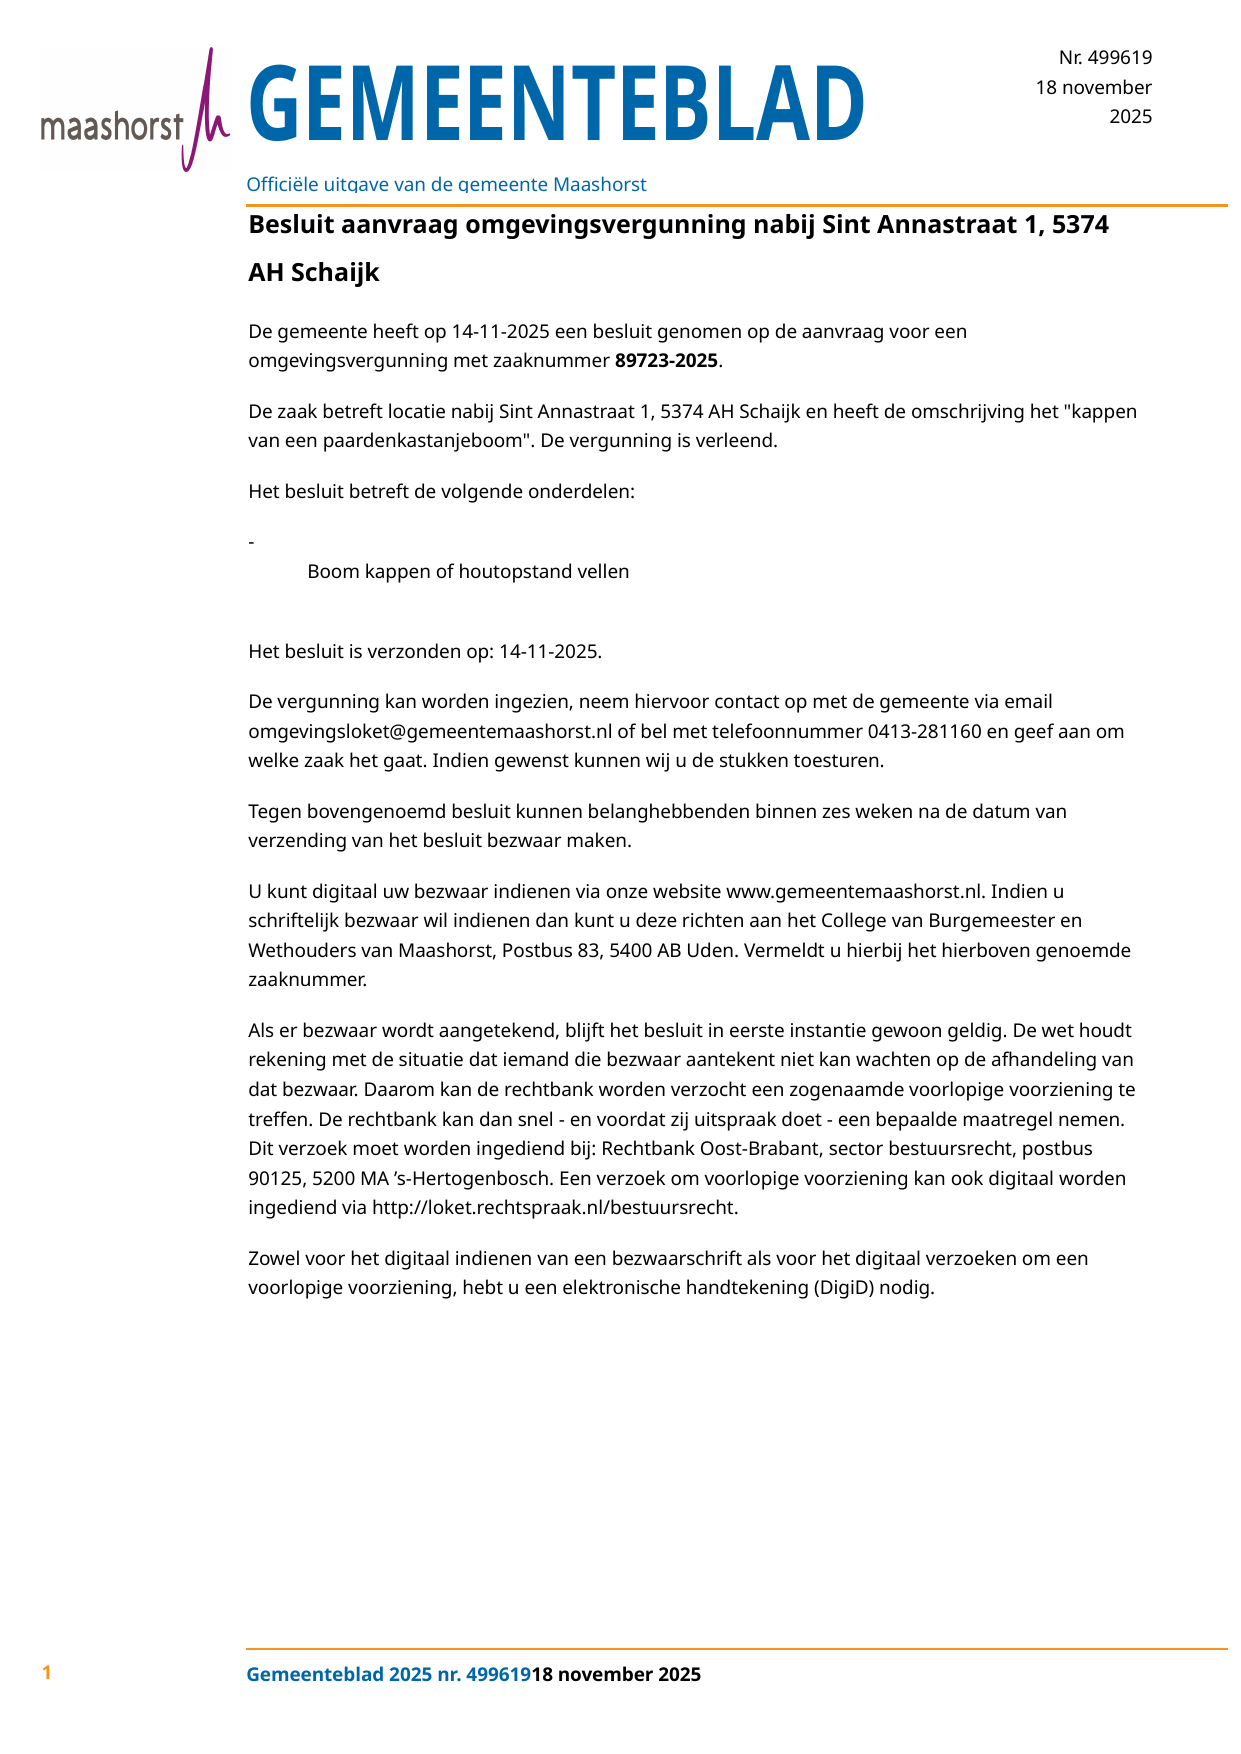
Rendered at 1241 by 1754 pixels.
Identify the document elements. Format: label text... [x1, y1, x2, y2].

text Besluit aanvraag omgevingsvergunning nabij Sint Annastraat 1, 5374 AH Schaijk [248, 207, 1152, 288]
text U kunt digitaal uw bezwaar indienen via onze website www.gemeentemaashorst.nl. Indien u schriftelijk bezwaar wil indienen dan kunt u deze richten aan het College van Burgemeester en Wethouders van Maashorst, Postbus 83, 5400 AB Uden. Vermeldt u hierbij het hierboven genoemde zaaknummer. [248, 878, 1152, 992]
text Het besluit betreft de volgende onderdelen: [248, 478, 1152, 504]
text De vergunning kan worden ingezien, neem hiervoor contact op met de gemeente via email omgevingsloket@gemeentemaashorst.nl of bel met telefoonnummer 0413-281160 en geef aan om welke zaak het gaat. Indien gewenst kunnen wij u de stukken toesturen. [248, 688, 1152, 773]
text Het besluit is verzonden op: 14-11-2025. [248, 638, 1152, 664]
text Zowel voor het digitaal indienen van een bezwaarschrift als voor het digitaal verzoeken om een voorlopige voorziening, hebt u een elektronische handtekening (DigiD) nodig. [248, 1245, 1152, 1300]
picture [41, 47, 231, 172]
text Tegen bovengenoemd besluit kunnen belanghebbenden binnen zes weken na de datum van verzending van het besluit bezwaar maken. [248, 798, 1152, 853]
text De gemeente heeft op 14-11-2025 een besluit genomen op de aanvraag voor een omgevingsvergunning met zaaknummer 89723-2025. [248, 318, 1152, 373]
list Boom kappen of houtopstand vellen [248, 558, 1152, 584]
text De zaak betreft locatie nabij Sint Annastraat 1, 5374 AH Schaijk en heeft de omschrijving het "kappen van een paardenkastanjeboom". De vergunning is verleend. [248, 398, 1152, 453]
text Als er bezwaar wordt aangetekend, blijft het besluit in eerste instantie gewoon geldig. De wet houdt rekening met de situatie dat iemand die bezwaar aantekent niet kan wachten op de afhandeling van dat bezwaar. Daarom kan de rechtbank worden verzocht een zogenaamde voorlopige voorziening te treffen. De rechtbank kan dan snel - en voordat zij uitspraak doet - een bepaalde maatregel nemen. Dit verzoek moet worden ingediend bij: Rechtbank Oost-Brabant, sector bestuursrecht, postbus 90125, 5200 MA ’s-Hertogenbosch. Een verzoek om voorlopige voorziening kan ook digitaal worden ingediend via http://loket.rechtspraak.nl/bestuursrecht. [248, 1017, 1152, 1220]
